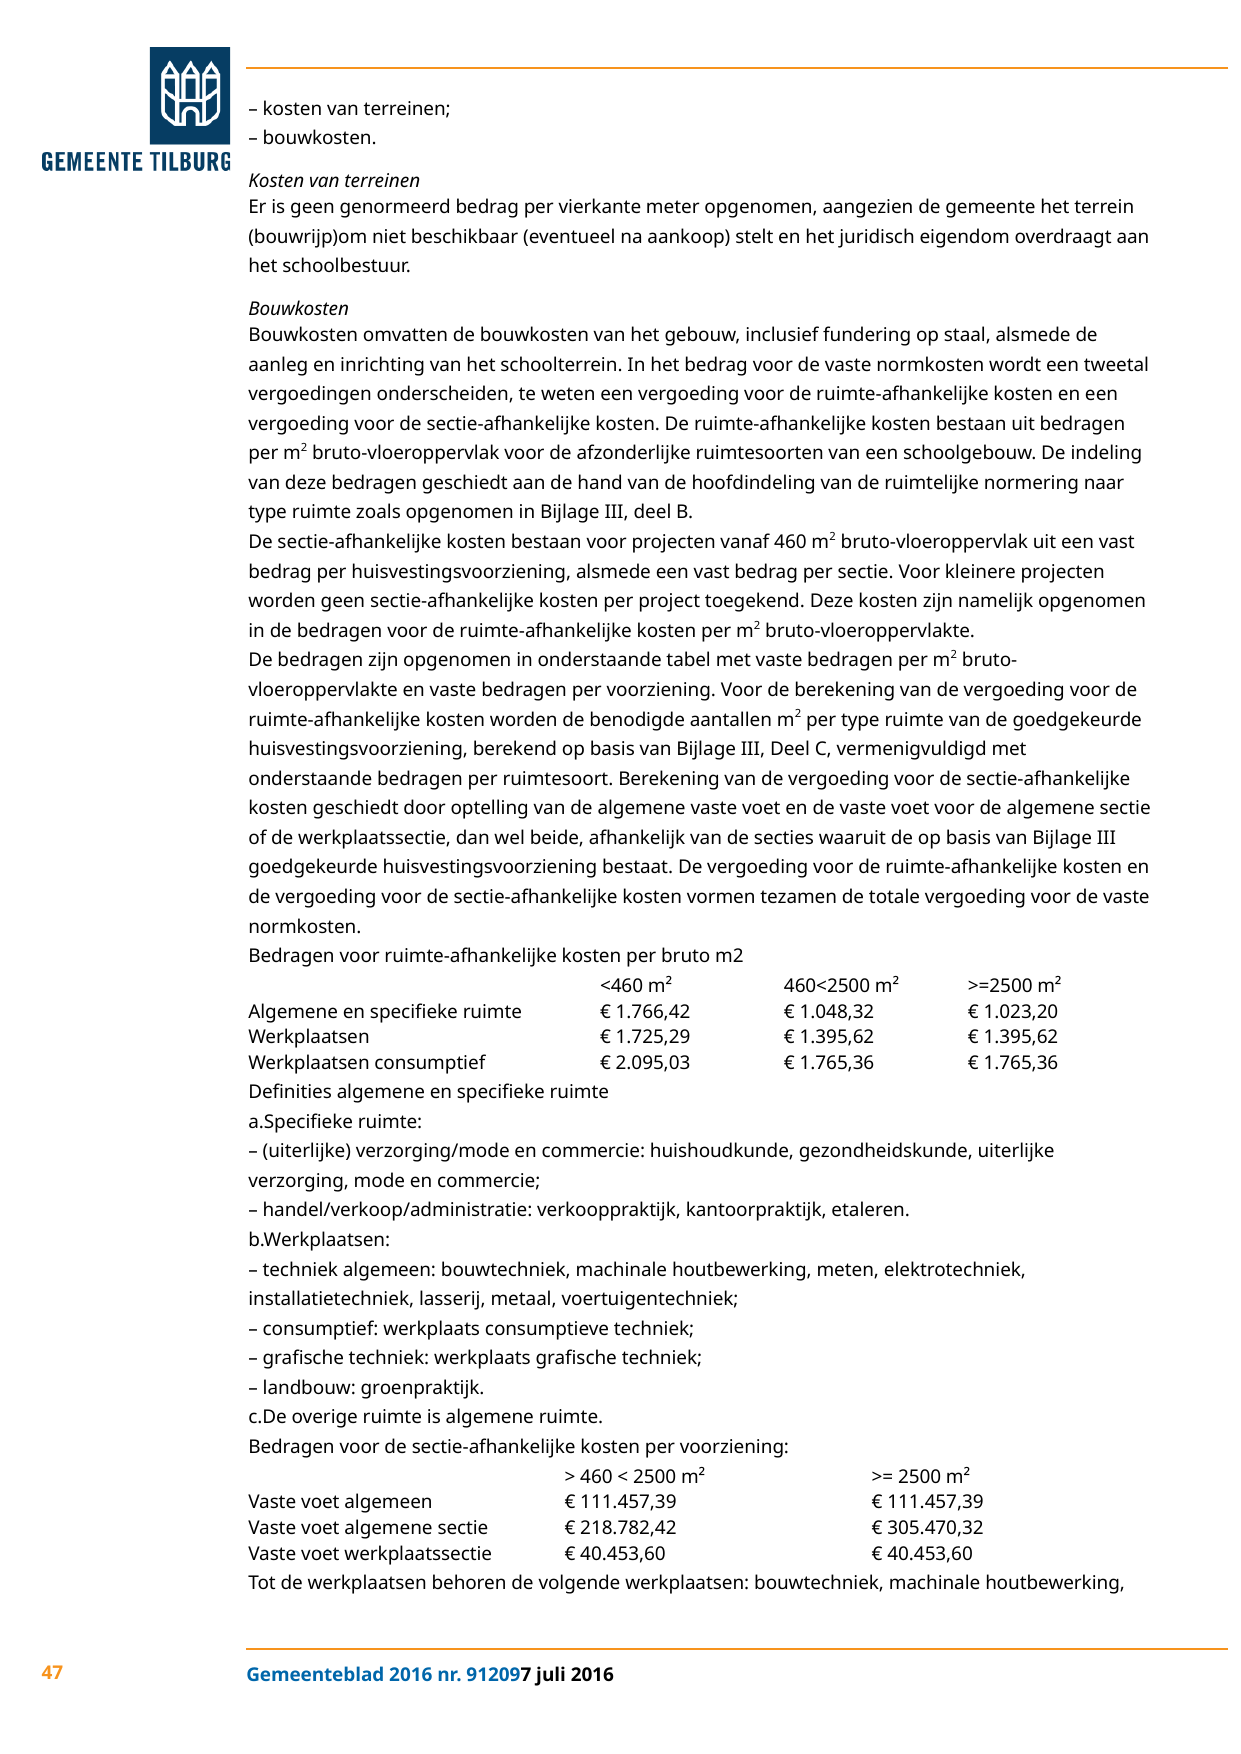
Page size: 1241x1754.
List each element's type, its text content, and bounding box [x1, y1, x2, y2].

table_cell Vaste voet algemene sectie [248, 1515, 564, 1540]
text Definities algemene en specifieke ruimte [248, 1078, 1152, 1104]
table_cell Algemene en specifieke ruimte [248, 998, 600, 1024]
text – techniek algemeen: bouwtechniek, machinale houtbewerking, meten, elektrotechniek, installatietechniek, lasserij, metaal, voertuigentechniek; [248, 1256, 1152, 1311]
text – bouwkosten. [248, 124, 1152, 150]
table_header > 460 < 2500 m² [564, 1463, 871, 1489]
text Bedragen voor ruimte-afhankelijke kosten per bruto m2 [248, 942, 1152, 968]
text Bedragen voor de sectie-afhankelijke kosten per voorziening: [248, 1433, 1152, 1459]
table_cell Werkplaatsen [248, 1024, 600, 1049]
table_cell € 1.395,62 [784, 1024, 968, 1049]
table_cell € 40.453,60 [871, 1540, 1152, 1566]
picture [41, 47, 231, 172]
text Kosten van terreinen [248, 167, 1152, 193]
text a.Specifieke ruimte: [248, 1108, 1152, 1134]
text – landbouw: groenpraktijk. [248, 1374, 1152, 1400]
table_cell € 1.765,36 [968, 1049, 1152, 1075]
table_cell € 2.095,03 [600, 1049, 784, 1075]
table_cell € 1.765,36 [784, 1049, 968, 1075]
table_header >= 2500 m² [871, 1463, 1152, 1489]
text Bouwkosten omvatten de bouwkosten van het gebouw, inclusief fundering op staal, alsmede de aanleg en inrichting van het schoolterrein. In het bedrag voor de vaste normkosten wordt een tweetal vergoedingen onderscheiden, te weten een vergoeding voor de ruimte-afhankelijke kosten en een vergoeding voor de sectie-afhankelijke kosten. De ruimte-afhankelijke kosten bestaan uit bedragen per m2 bruto-vloeroppervlak voor de afzonderlijke ruimtesoorten van een schoolgebouw. De indeling van deze bedragen geschiedt aan de hand van de hoofdindeling van de ruimtelijke normering naar type ruimte zoals opgenomen in Bijlage III, deel B. [248, 321, 1152, 524]
table_cell € 1.023,20 [968, 998, 1152, 1024]
text b.Werkplaatsen: [248, 1226, 1152, 1252]
text – handel/verkoop/administratie: verkooppraktijk, kantoorpraktijk, etaleren. [248, 1197, 1152, 1222]
table_cell € 305.470,32 [871, 1515, 1152, 1540]
table_cell € 1.395,62 [968, 1024, 1152, 1049]
text – kosten van terreinen; [248, 95, 1152, 121]
table_cell € 218.782,42 [564, 1515, 871, 1540]
text – (uiterlijke) verzorging/mode en commercie: huishoudkunde, gezondheidskunde, uiterlijke verzorging, mode en commercie; [248, 1137, 1152, 1193]
table_cell Werkplaatsen consumptief [248, 1049, 600, 1075]
text – grafische techniek: werkplaats grafische techniek; [248, 1344, 1152, 1370]
table_cell € 1.048,32 [784, 998, 968, 1024]
table_cell € 40.453,60 [564, 1540, 871, 1566]
table_cell € 1.725,29 [600, 1024, 784, 1049]
table_cell € 111.457,39 [871, 1489, 1152, 1514]
table_header [248, 1463, 564, 1489]
table_cell Vaste voet algemeen [248, 1489, 564, 1514]
table_cell € 111.457,39 [564, 1489, 871, 1514]
table_header <460 m² [600, 972, 784, 998]
text Bouwkosten [248, 296, 1152, 321]
table_header >=2500 m² [968, 972, 1152, 998]
text De bedragen zijn opgenomen in onderstaande tabel met vaste bedragen per m2 bruto-vloeroppervlakte en vaste bedragen per voorziening. Voor de berekening van de vergoeding voor de ruimte-afhankelijke kosten worden de benodigde aantallen m2 per type ruimte van de goedgekeurde huisvestingsvoorziening, berekend op basis van Bijlage III, Deel C, vermenigvuldigd met onderstaande bedragen per ruimtesoort. Berekening van de vergoeding voor de sectie-afhankelijke kosten geschiedt door optelling van de algemene vaste voet en de vaste voet voor de algemene sectie of de werkplaatssectie, dan wel beide, afhankelijk van de secties waaruit de op basis van Bijlage III goedgekeurde huisvestingsvoorziening bestaat. De vergoeding voor de ruimte-afhankelijke kosten en de vergoeding voor de sectie-afhankelijke kosten vormen tezamen de totale vergoeding voor de vaste normkosten. [248, 647, 1152, 939]
text De sectie-afhankelijke kosten bestaan voor projecten vanaf 460 m2 bruto-vloeroppervlak uit een vast bedrag per huisvestingsvoorziening, alsmede een vast bedrag per sectie. Voor kleinere projecten worden geen sectie-afhankelijke kosten per project toegekend. Deze kosten zijn namelijk opgenomen in de bedragen voor de ruimte-afhankelijke kosten per m2 bruto-vloeroppervlakte. [248, 528, 1152, 643]
text c.De overige ruimte is algemene ruimte. [248, 1404, 1152, 1429]
table_header 460<2500 m² [784, 972, 968, 998]
table_cell € 1.766,42 [600, 998, 784, 1024]
table_cell Vaste voet werkplaatssectie [248, 1540, 564, 1566]
table_header [248, 972, 600, 998]
text – consumptief: werkplaats consumptieve techniek; [248, 1315, 1152, 1341]
text Tot de werkplaatsen behoren de volgende werkplaatsen: bouwtechniek, machinale houtbewerking, [248, 1569, 1152, 1595]
text Er is geen genormeerd bedrag per vierkante meter opgenomen, aangezien de gemeente het terrein (bouwrijp)om niet beschikbaar (eventueel na aankoop) stelt en het juridisch eigendom overdraagt aan het schoolbestuur. [248, 193, 1152, 278]
